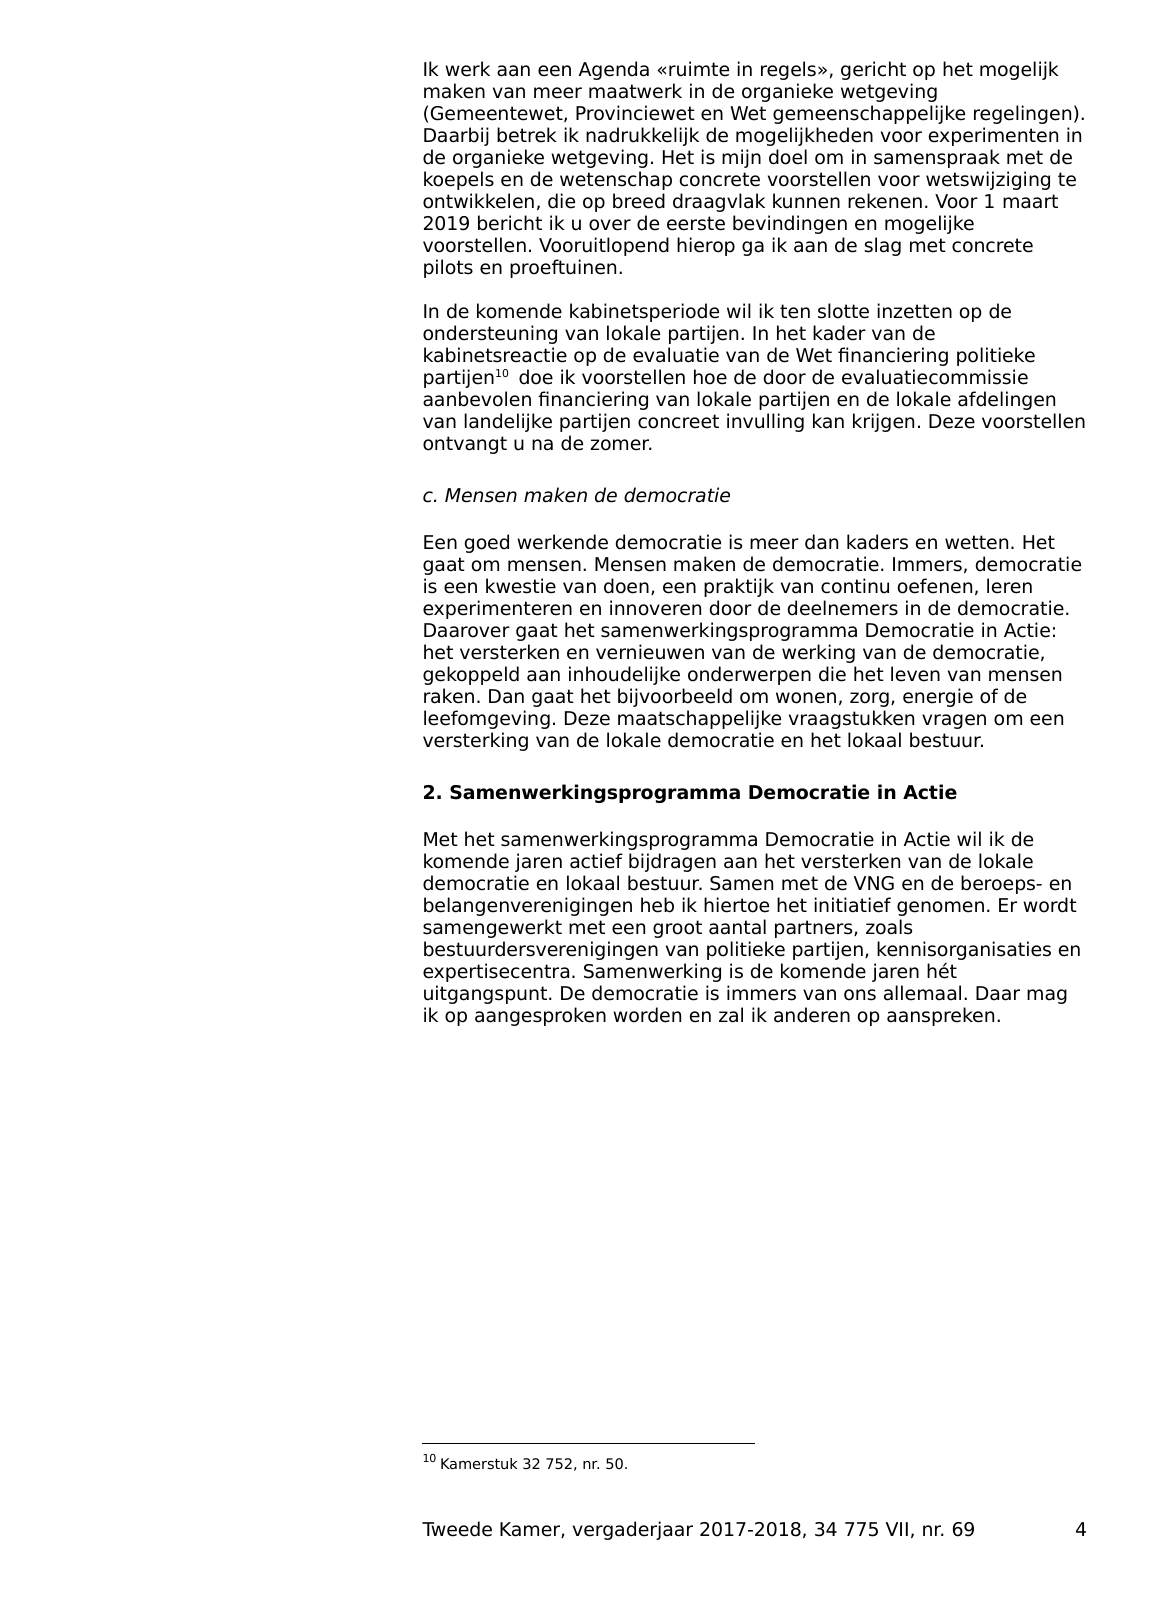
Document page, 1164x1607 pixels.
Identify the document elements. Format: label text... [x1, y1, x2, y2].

subtitle 2. Samenwerkingsprogramma Democratie in Actie [422, 782, 1087, 804]
text Met het samenwerkingsprogramma Democratie in Actie wil ik de komende jaren actief bijdragen aan het versterken van de lokale democratie en lokaal bestuur. Samen met de VNG en de beroeps- en belangenverenigingen heb ik hiertoe het initiatief genomen. Er wordt samengewerkt met een groot aantal partners, zoals bestuurdersverenigingen van politieke partijen, kennisorganisaties en expertisecentra. Samenwerking is de komende jaren hét uitgangspunt. De democratie is immers van ons allemaal. Daar mag ik op aangesproken worden en zal ik anderen op aanspreken. [422, 829, 1087, 1026]
text Ik werk aan een Agenda «ruimte in regels», gericht op het mogelijk maken van meer maatwerk in de organieke wetgeving (Gemeentewet, Provinciewet en Wet gemeenschappelijke regelingen). Daarbij betrek ik nadrukkelijk de mogelijkheden voor experimenten in de organieke wetgeving. Het is mijn doel om in samenspraak met de koepels en de wetenschap concrete voorstellen voor wetswijziging te ontwikkelen, die op breed draagvlak kunnen rekenen. Voor 1 maart 2019 bericht ik u over de eerste bevindingen en mogelijke voorstellen. Vooruitlopend hierop ga ik aan de slag met concrete pilots en proeftuinen. [422, 59, 1087, 279]
text Kamerstuk 32 752, nr. 50. [422, 1452, 1087, 1474]
text Een goed werkende democratie is meer dan kaders en wetten. Het gaat om mensen. Mensen maken de democratie. Immers, democratie is een kwestie van doen, een praktijk van continu oefenen, leren experimenteren en innoveren door de deelnemers in de democratie. Daarover gaat het samenwerkingsprogramma Democratie in Actie: het versterken en vernieuwen van de werking van de democratie, gekoppeld aan inhoudelijke onderwerpen die het leven van mensen raken. Dan gaat het bijvoorbeeld om wonen, zorg, energie of de leefomgeving. Deze maatschappelijke vraagstukken vragen om een versterking van de lokale democratie en het lokaal bestuur. [422, 532, 1087, 752]
text In de komende kabinetsperiode wil ik ten slotte inzetten op de ondersteuning van lokale partijen. In het kader van de kabinetsreactie op de evaluatie van de Wet financiering politieke partijen doe ik voorstellen hoe de door de evaluatiecommissie aanbevolen financiering van lokale partijen en de lokale afdelingen van landelijke partijen concreet invulling kan krijgen. Deze voorstellen ontvangt u na de zomer. [422, 301, 1087, 455]
subtitle c. Mensen maken de democratie [422, 485, 1087, 507]
